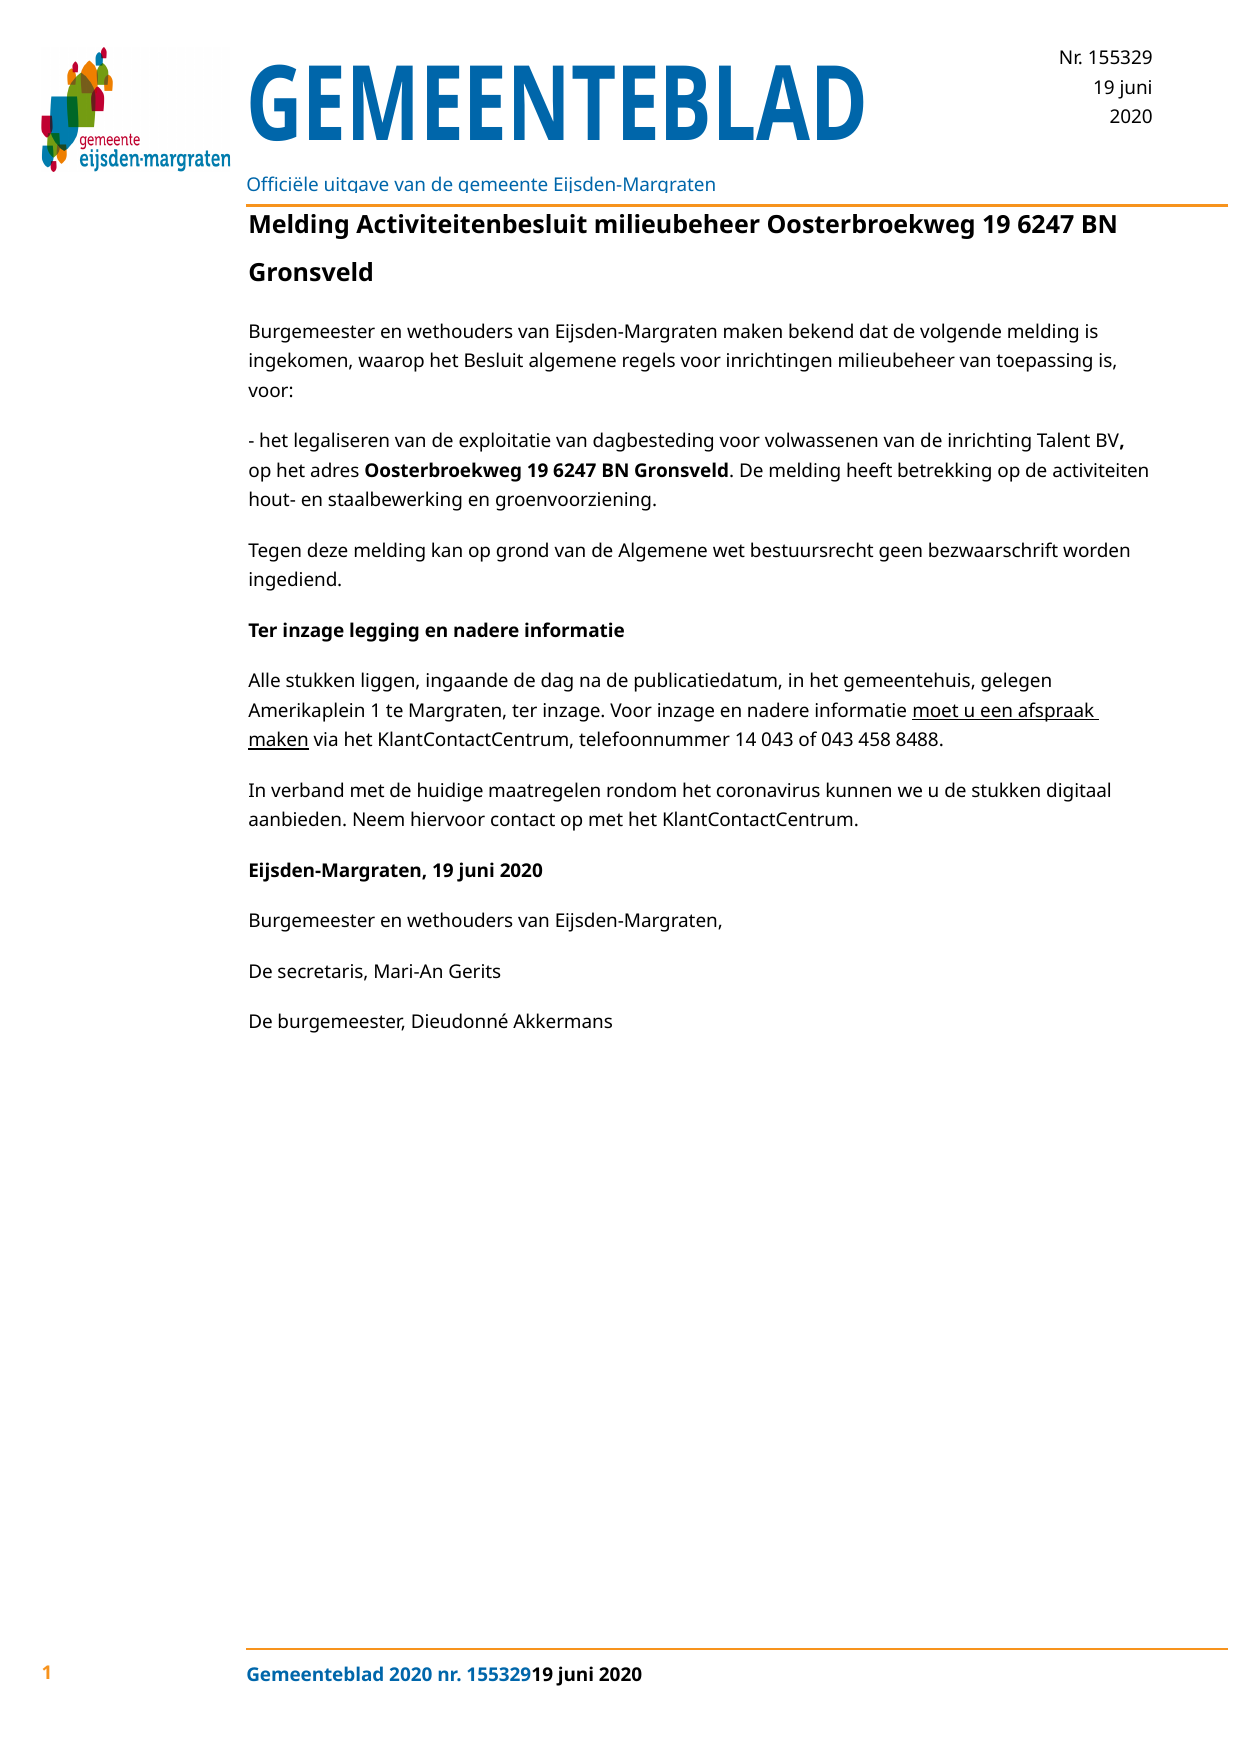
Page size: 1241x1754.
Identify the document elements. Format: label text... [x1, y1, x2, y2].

text Burgemeester en wethouders van Eijsden-Margraten maken bekend dat de volgende melding is ingekomen, waarop het Besluit algemene regels voor inrichtingen milieubeheer van toepassing is, voor: [248, 318, 1152, 403]
text Burgemeester en wethouders van Eijsden-Margraten, [248, 907, 1152, 933]
text Alle stukken liggen, ingaande de dag na de publicatiedatum, in het gemeentehuis, gelegen Amerikaplein 1 te Margraten, ter inzage. Voor inzage en nadere informatie moet u een afspraak maken via het KlantContactCentrum, telefoonnummer 14 043 of 043 458 8488. [248, 667, 1152, 752]
text - het legaliseren van de exploitatie van dagbesteding voor volwassenen van de inrichting Talent BV, op het adres Oosterbroekweg 19 6247 BN Gronsveld. De melding heeft betrekking op de activiteiten hout- en staalbewerking en groenvoorziening. [248, 427, 1152, 512]
text Eijsden-Margraten, 19 juni 2020 [248, 857, 1152, 883]
text Melding Activiteitenbesluit milieubeheer Oosterbroekweg 19 6247 BN Gronsveld [248, 207, 1152, 288]
picture [41, 47, 231, 172]
text Tegen deze melding kan op grond van de Algemene wet bestuursrecht geen bezwaarschrift worden ingediend. [248, 537, 1152, 592]
text Ter inzage legging en nadere informatie [248, 617, 1152, 643]
text In verband met de huidige maatregelen rondom het coronavirus kunnen we u de stukken digitaal aanbieden. Neem hiervoor contact op met het KlantContactCentrum. [248, 777, 1152, 832]
text De secretaris, Mari-An Gerits [248, 958, 1152, 984]
text De burgemeester, Dieudonné Akkermans [248, 1008, 1152, 1034]
